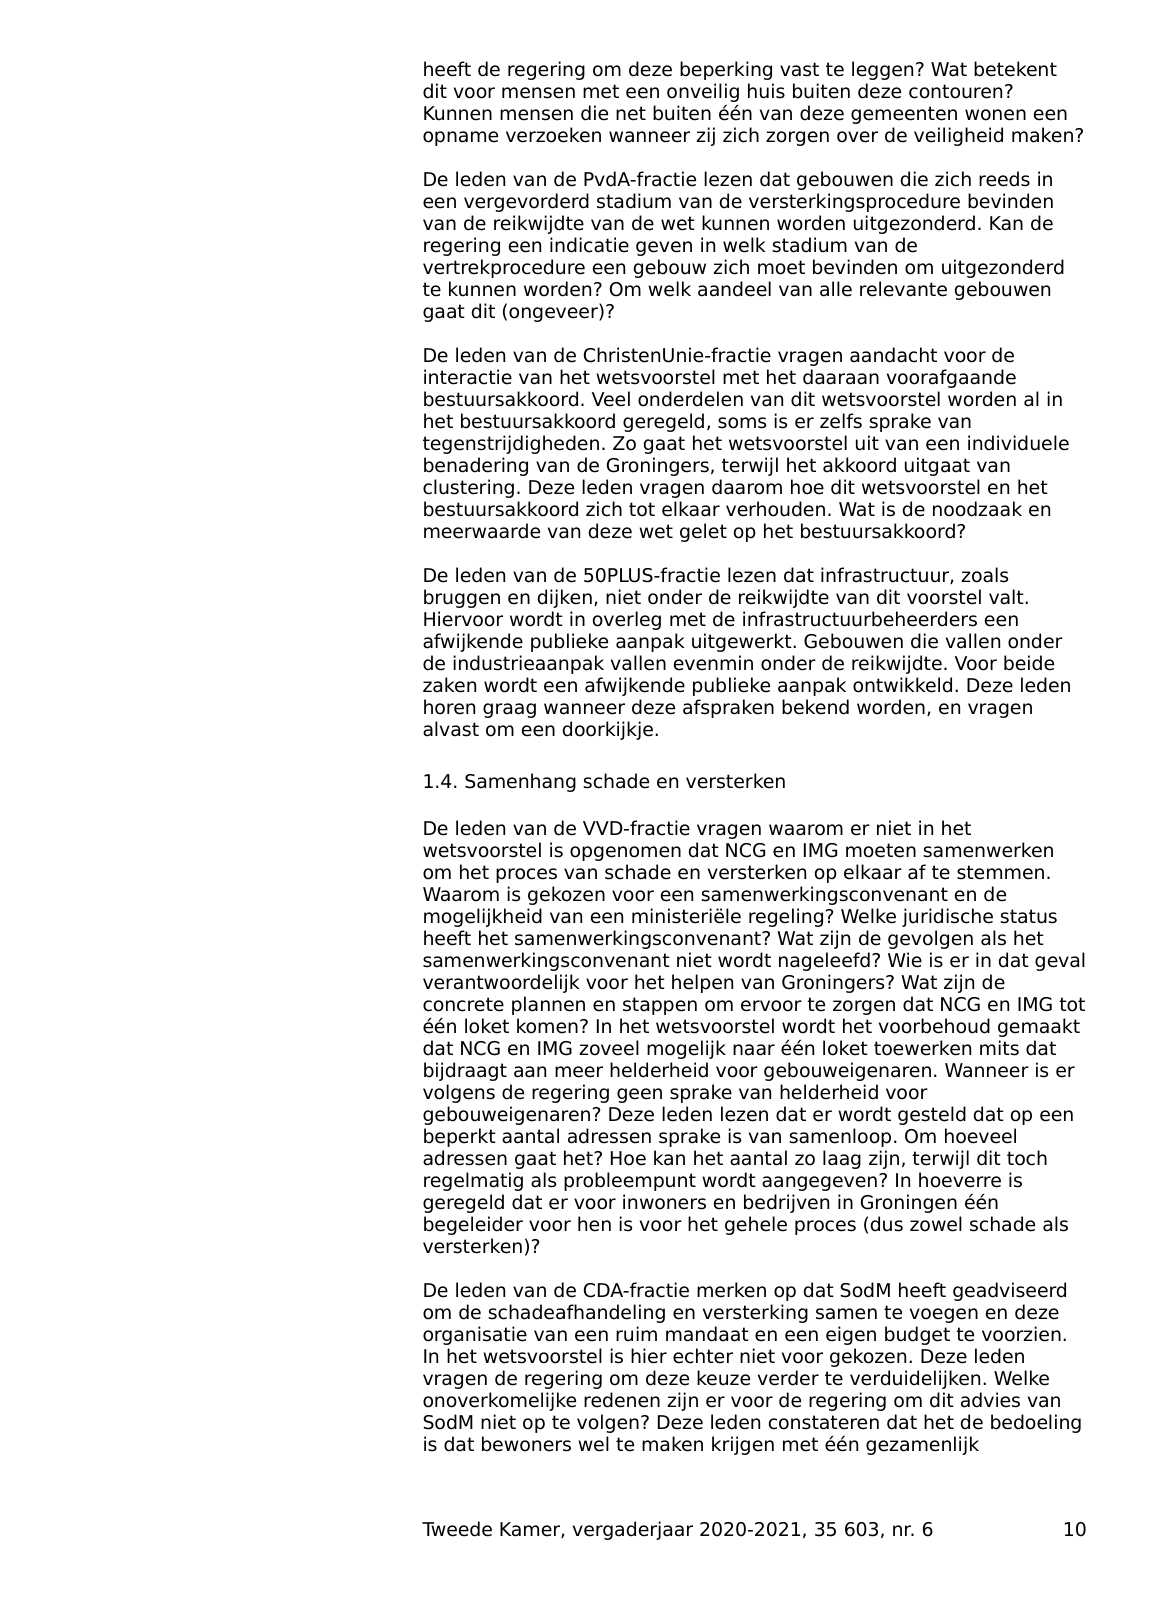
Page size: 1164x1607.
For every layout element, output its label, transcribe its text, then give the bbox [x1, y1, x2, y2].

text De leden van de CDA-fractie merken op dat SodM heeft geadviseerd om de schadeafhandeling en versterking samen te voegen en deze organisatie van een ruim mandaat en een eigen budget te voorzien. In het wetsvoorstel is hier echter niet voor gekozen. Deze leden vragen de regering om deze keuze verder te verduidelijken. Welke onoverkomelijke redenen zijn er voor de regering om dit advies van SodM niet op te volgen? Deze leden constateren dat het de bedoeling is dat bewoners wel te maken krijgen met één gezamenlijk [422, 1280, 1087, 1456]
text De leden van de ChristenUnie-fractie vragen aandacht voor de interactie van het wetsvoorstel met het daaraan voorafgaande bestuursakkoord. Veel onderdelen van dit wetsvoorstel worden al in het bestuursakkoord geregeld, soms is er zelfs sprake van tegenstrijdigheden. Zo gaat het wetsvoorstel uit van een individuele benadering van de Groningers, terwijl het akkoord uitgaat van clustering. Deze leden vragen daarom hoe dit wetsvoorstel en het bestuursakkoord zich tot elkaar verhouden. Wat is de noodzaak en meerwaarde van deze wet gelet op het bestuursakkoord? [422, 345, 1087, 543]
text heeft de regering om deze beperking vast te leggen? Wat betekent dit voor mensen met een onveilig huis buiten deze contouren? Kunnen mensen die net buiten één van deze gemeenten wonen een opname verzoeken wanneer zij zich zorgen over de veiligheid maken? [422, 59, 1087, 147]
text De leden van de VVD-fractie vragen waarom er niet in het wetsvoorstel is opgenomen dat NCG en IMG moeten samenwerken om het proces van schade en versterken op elkaar af te stemmen. Waarom is gekozen voor een samenwerkingsconvenant en de mogelijkheid van een ministeriële regeling? Welke juridische status heeft het samenwerkingsconvenant? Wat zijn de gevolgen als het samenwerkingsconvenant niet wordt nageleefd? Wie is er in dat geval verantwoordelijk voor het helpen van Groningers? Wat zijn de concrete plannen en stappen om ervoor te zorgen dat NCG en IMG tot één loket komen? In het wetsvoorstel wordt het voorbehoud gemaakt dat NCG en IMG zoveel mogelijk naar één loket toewerken mits dat bijdraagt aan meer helderheid voor gebouweigenaren. Wanneer is er volgens de regering geen sprake van helderheid voor gebouweigenaren? Deze leden lezen dat er wordt gesteld dat op een beperkt aantal adressen sprake is van samenloop. Om hoeveel adressen gaat het? Hoe kan het aantal zo laag zijn, terwijl dit toch regelmatig als probleempunt wordt aangegeven? In hoeverre is geregeld dat er voor inwoners en bedrijven in Groningen één begeleider voor hen is voor het gehele proces (dus zowel schade als versterken)? [422, 818, 1087, 1258]
text De leden van de 50PLUS-fractie lezen dat infrastructuur, zoals bruggen en dijken, niet onder de reikwijdte van dit voorstel valt. Hiervoor wordt in overleg met de infrastructuurbeheerders een afwijkende publieke aanpak uitgewerkt. Gebouwen die vallen onder de industrieaanpak vallen evenmin onder de reikwijdte. Voor beide zaken wordt een afwijkende publieke aanpak ontwikkeld. Deze leden horen graag wanneer deze afspraken bekend worden, en vragen alvast om een doorkijkje. [422, 565, 1087, 741]
subtitle 1.4. Samenhang schade en versterken [422, 771, 1087, 793]
text De leden van de PvdA-fractie lezen dat gebouwen die zich reeds in een vergevorderd stadium van de versterkingsprocedure bevinden van de reikwijdte van de wet kunnen worden uitgezonderd. Kan de regering een indicatie geven in welk stadium van de vertrekprocedure een gebouw zich moet bevinden om uitgezonderd te kunnen worden? Om welk aandeel van alle relevante gebouwen gaat dit (ongeveer)? [422, 169, 1087, 323]
